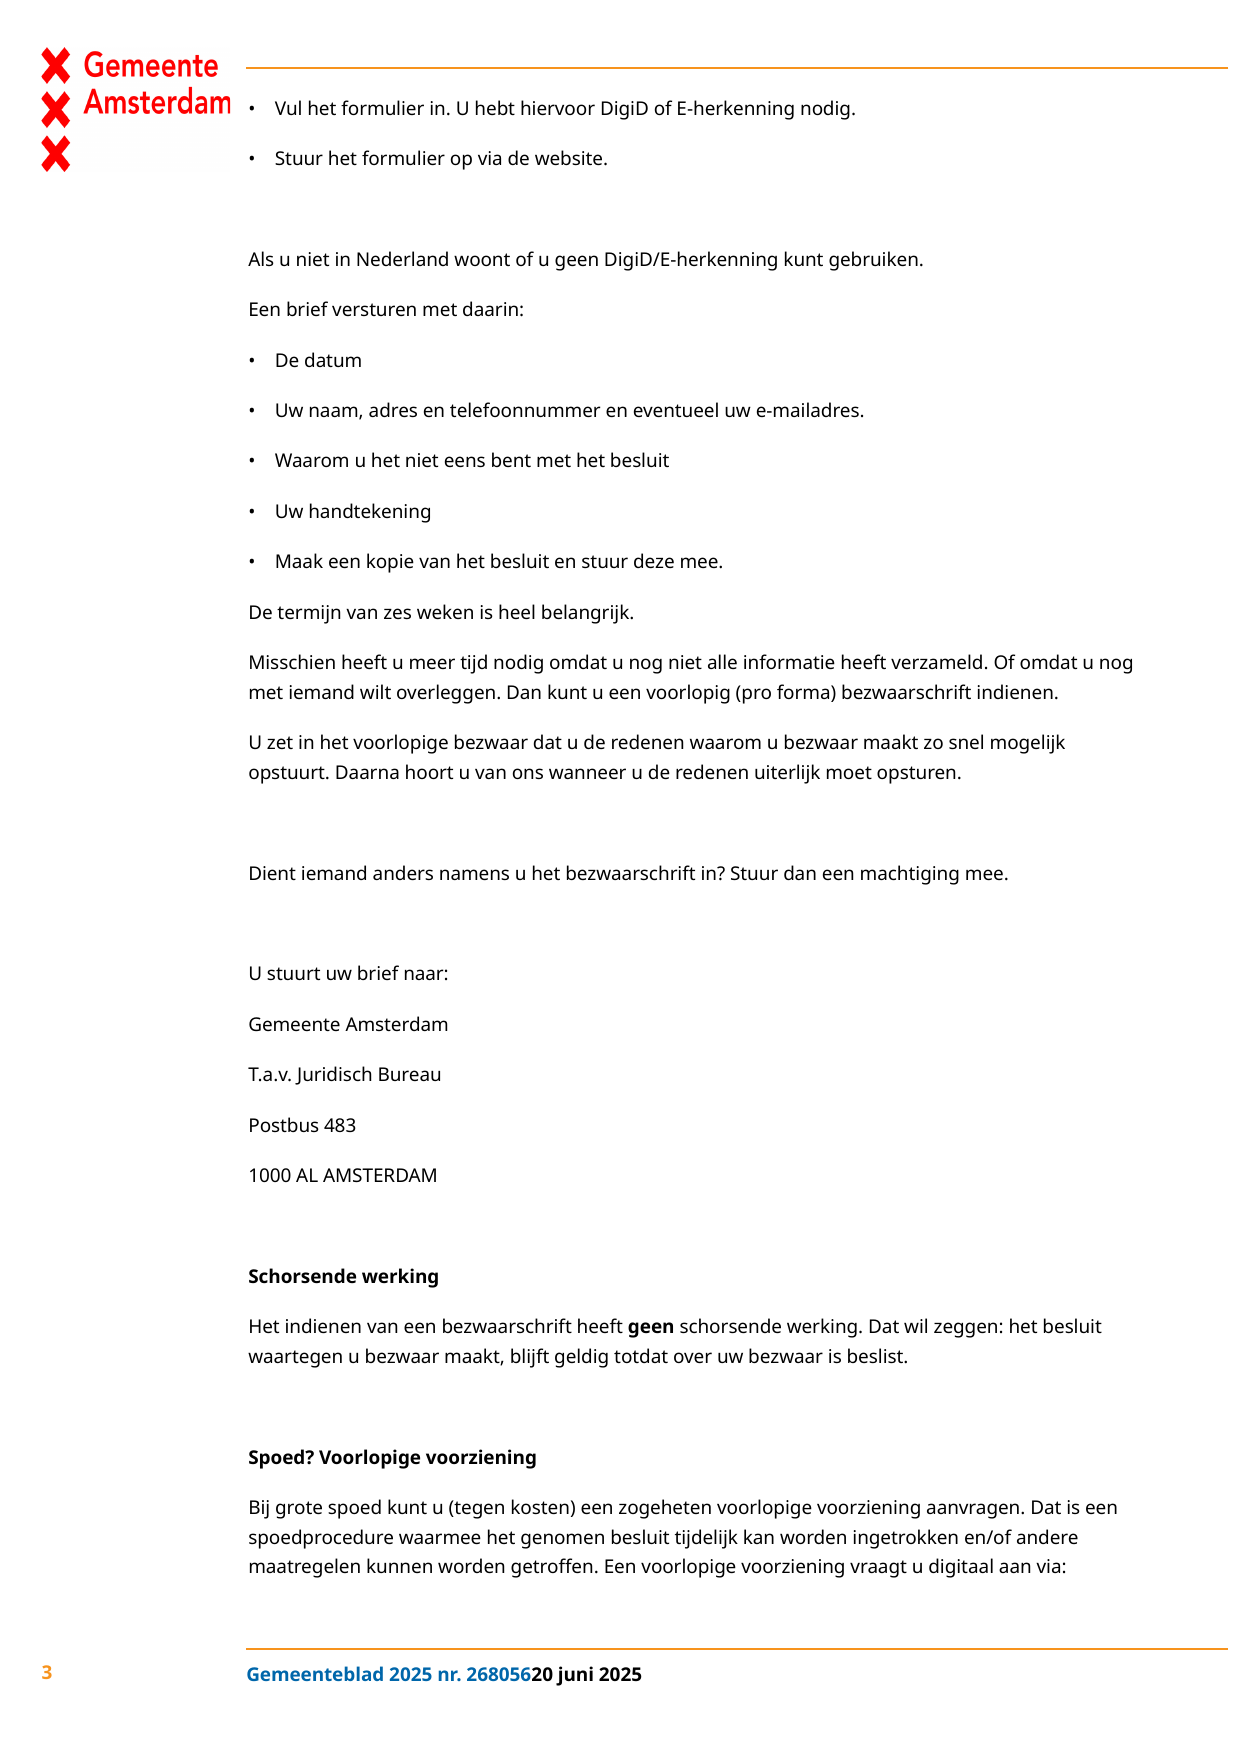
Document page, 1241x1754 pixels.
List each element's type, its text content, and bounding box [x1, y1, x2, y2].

text U zet in het voorlopige bezwaar dat u de redenen waarom u bezwaar maakt zo snel mogelijk opstuurt. Daarna hoort u van ons wanneer u de redenen uiterlijk moet opsturen. [248, 729, 1152, 785]
text • Waarom u het niet eens bent met het besluit [248, 448, 1152, 473]
text • Uw handtekening [248, 498, 1152, 524]
text • De datum [248, 347, 1152, 373]
text Gemeente Amsterdam [248, 1011, 1152, 1037]
text Dient iemand anders namens u het bezwaarschrift in? Stuur dan een machtiging mee. [248, 860, 1152, 886]
text U stuurt uw brief naar: [248, 961, 1152, 986]
text Postbus 483 [248, 1112, 1152, 1138]
text De termijn van zes weken is heel belangrijk. [248, 599, 1152, 625]
picture [41, 47, 231, 172]
text • Uw naam, adres en telefoonnummer en eventueel uw e-mailadres. [248, 397, 1152, 423]
text • Vul het formulier in. U hebt hiervoor DigiD of E-herkenning nodig. [248, 95, 1152, 121]
text Een brief versturen met daarin: [248, 296, 1152, 322]
text Als u niet in Nederland woont of u geen DigiD/E-herkenning kunt gebruiken. [248, 246, 1152, 272]
text 1000 AL AMSTERDAM [248, 1162, 1152, 1188]
text T.a.v. Juridisch Bureau [248, 1061, 1152, 1087]
text Misschien heeft u meer tijd nodig omdat u nog niet alle informatie heeft verzameld. Of omdat u nog met iemand wilt overleggen. Dan kunt u een voorlopig (pro forma) bezwaarschrift indienen. [248, 649, 1152, 705]
text • Maak een kopie van het besluit en stuur deze mee. [248, 548, 1152, 574]
text Het indienen van een bezwaarschrift heeft geen schorsende werking. Dat wil zeggen: het besluit waartegen u bezwaar maakt, blijft geldig totdat over uw bezwaar is beslist. [248, 1313, 1152, 1369]
text • Stuur het formulier op via de website. [248, 145, 1152, 171]
text Spoed? Voorlopige voorziening [248, 1444, 1152, 1470]
text Bij grote spoed kunt u (tegen kosten) een zogeheten voorlopige voorziening aanvragen. Dat is een spoedprocedure waarmee het genomen besluit tijdelijk kan worden ingetrokken en/of andere maatregelen kunnen worden getroffen. Een voorlopige voorziening vraagt u digitaal aan via: [248, 1494, 1152, 1579]
text Schorsende werking [248, 1263, 1152, 1289]
